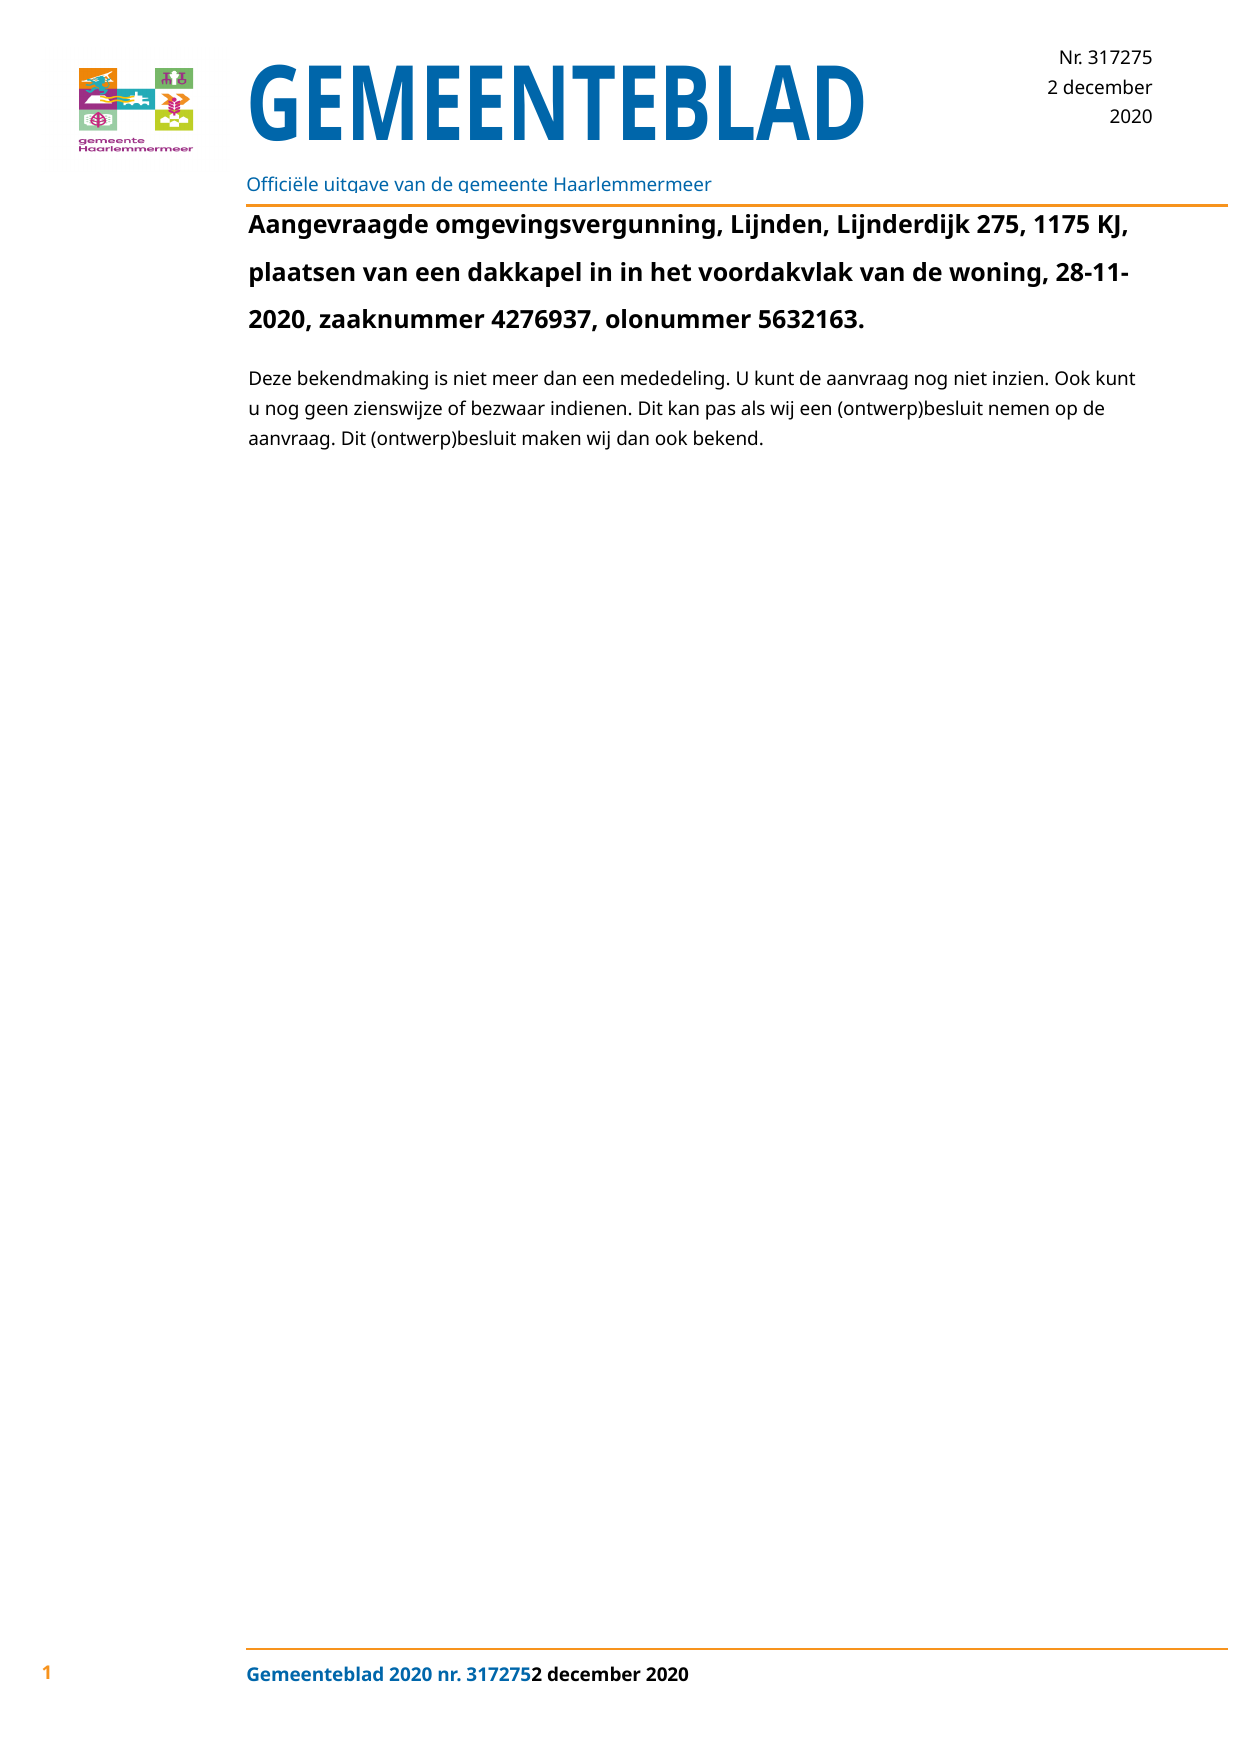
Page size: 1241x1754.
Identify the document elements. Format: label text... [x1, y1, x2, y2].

text Deze bekendmaking is niet meer dan een mededeling. U kunt de aanvraag nog niet inzien. Ook kunt u nog geen zienswijze of bezwaar indienen. Dit kan pas als wij een (ontwerp)besluit nemen op de aanvraag. Dit (ontwerp)besluit maken wij dan ook bekend. [248, 366, 1152, 450]
picture [41, 47, 231, 172]
text Aangevraagde omgevingsvergunning, Lijnden, Lijnderdijk 275, 1175 KJ, plaatsen van een dakkapel in in het voordakvlak van de woning, 28-11-2020, zaaknummer 4276937, olonummer 5632163. [248, 207, 1152, 336]
